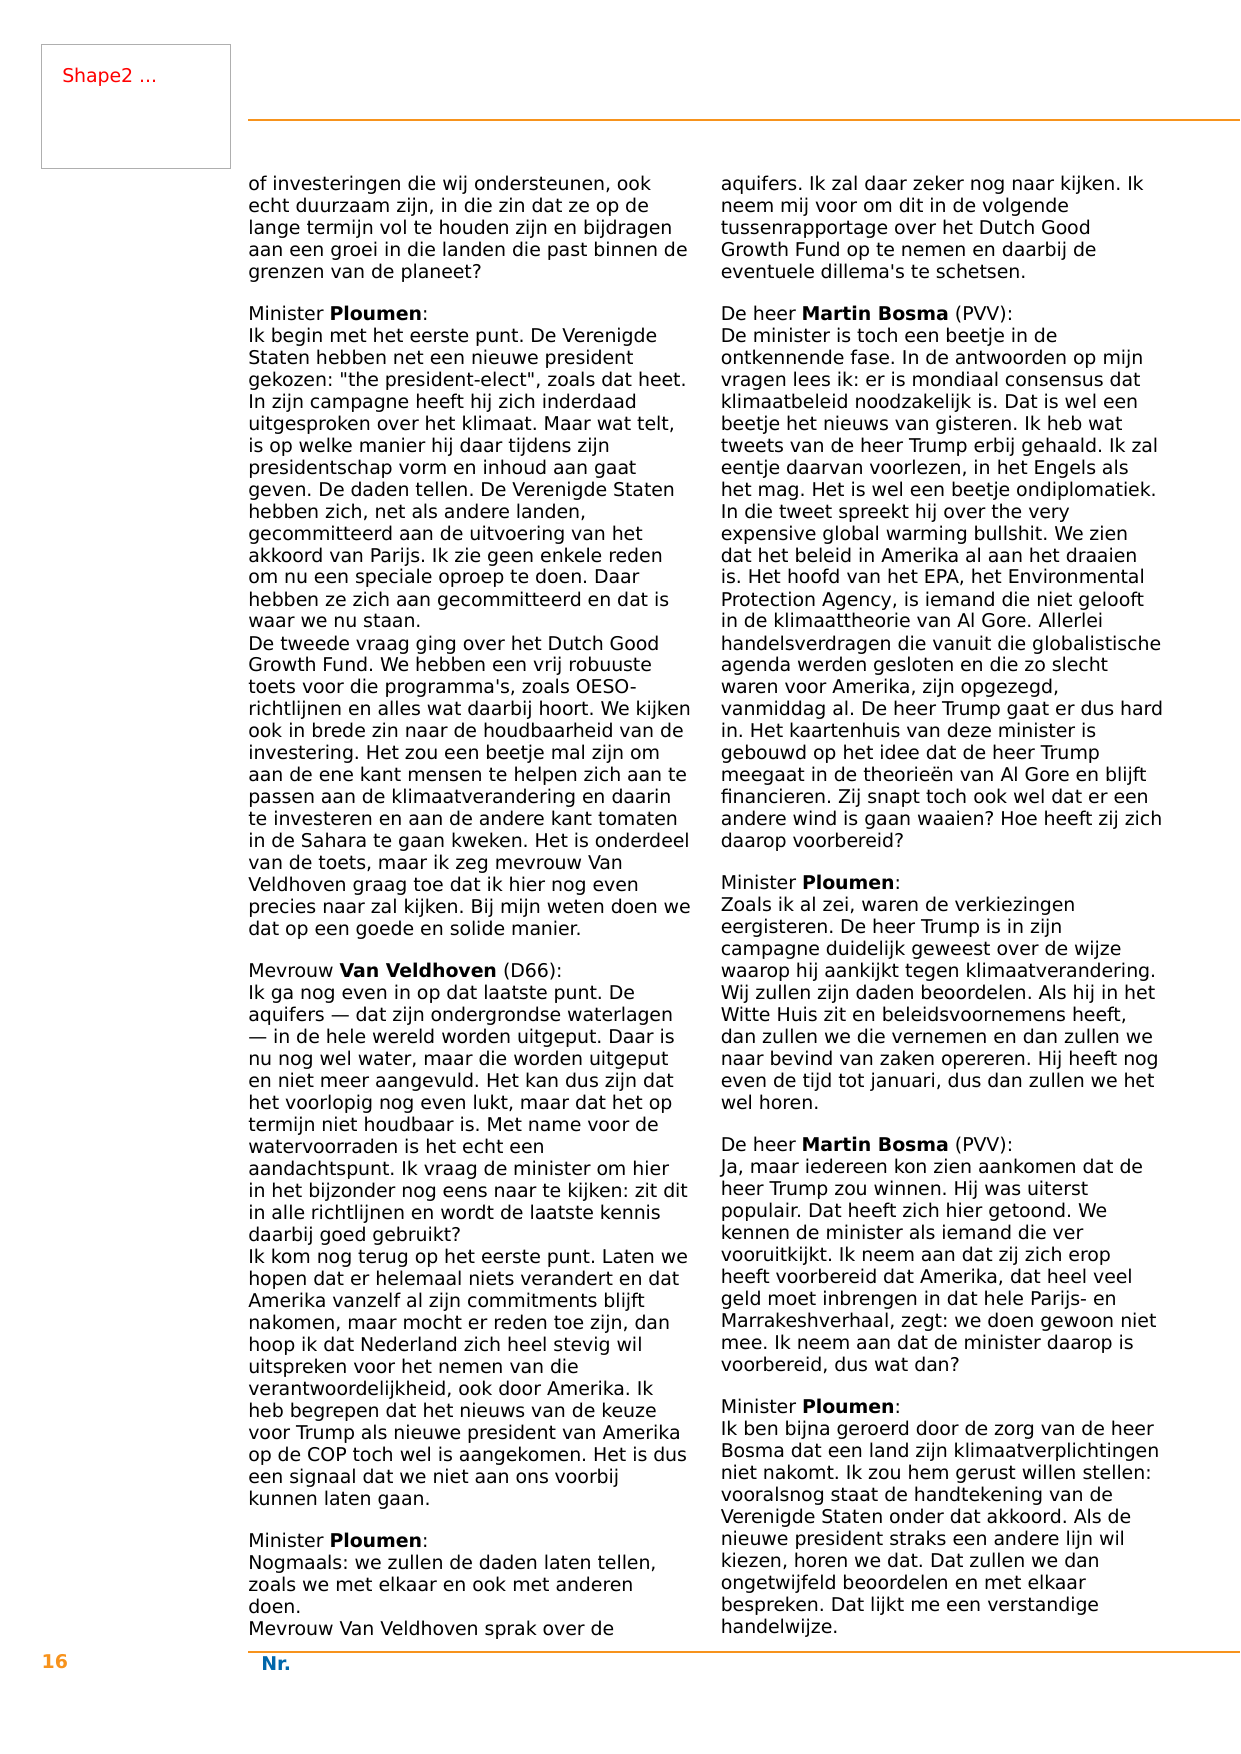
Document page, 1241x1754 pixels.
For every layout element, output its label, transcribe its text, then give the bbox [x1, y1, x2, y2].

text Ik kom nog terug op het eerste punt. Laten we hopen dat er helemaal niets verandert en dat Amerika vanzelf al zijn commitments blijft nakomen, maar mocht er reden toe zijn, dan hoop ik dat Nederland zich heel stevig wil uitspreken voor het nemen van die verantwoordelijkheid, ook door Amerika. Ik heb begrepen dat het nieuws van de keuze voor Trump als nieuwe president van Amerika op de COP toch wel is aangekomen. Het is dus een signaal dat we niet aan ons voorbij kunnen laten gaan. [248, 1246, 691, 1509]
text Ik begin met het eerste punt. De Verenigde Staten hebben net een nieuwe president gekozen: "the president-elect", zoals dat heet. In zijn campagne heeft hij zich inderdaad uitgesproken over het klimaat. Maar wat telt, is op welke manier hij daar tijdens zijn presidentschap vorm en inhoud aan gaat geven. De daden tellen. De Verenigde Staten hebben zich, net als andere landen, gecommitteerd aan de uitvoering van het akkoord van Parijs. Ik zie geen enkele reden om nu een speciale oproep te doen. Daar hebben ze zich aan gecommitteerd en dat is waar we nu staan. [248, 325, 691, 632]
text Zoals ik al zei, waren de verkiezingen eergisteren. De heer Trump is in zijn campagne duidelijk geweest over de wijze waarop hij aankijkt tegen klimaatverandering. Wij zullen zijn daden beoordelen. Als hij in het Witte Huis zit en beleidsvoornemens heeft, dan zullen we die vernemen en dan zullen we naar bevind van zaken opereren. Hij heeft nog even de tijd tot januari, dus dan zullen we het wel horen. [721, 894, 1163, 1114]
text Minister Ploumen: [248, 303, 691, 325]
text Nogmaals: we zullen de daden laten tellen, zoals we met elkaar en ook met anderen doen. [248, 1552, 691, 1617]
text Ik ben bijna geroerd door de zorg van de heer Bosma dat een land zijn klimaatverplichtingen niet nakomt. Ik zou hem gerust willen stellen: vooralsnog staat de handtekening van de Verenigde Staten onder dat akkoord. Als de nieuwe president straks een andere lijn wil kiezen, horen we dat. Dat zullen we dan ongetwijfeld beoordelen en met elkaar bespreken. Dat lijkt me een verstandige handelwijze. [721, 1418, 1163, 1637]
text Mevrouw Van Veldhoven (D66): [248, 960, 691, 982]
text Minister Ploumen: [721, 1396, 1163, 1418]
text De minister is toch een beetje in de ontkennende fase. In de antwoorden op mijn vragen lees ik: er is mondiaal consensus dat klimaatbeleid noodzakelijk is. Dat is wel een beetje het nieuws van gisteren. Ik heb wat tweets van de heer Trump erbij gehaald. Ik zal eentje daarvan voorlezen, in het Engels als het mag. Het is wel een beetje ondiplomatiek. In die tweet spreekt hij over the very expensive global warming bullshit. We zien dat het beleid in Amerika al aan het draaien is. Het hoofd van het EPA, het Environmental Protection Agency, is iemand die niet gelooft in de klimaattheorie van Al Gore. Allerlei handelsverdragen die vanuit die globalistische agenda werden gesloten en die zo slecht waren voor Amerika, zijn opgezegd, vanmiddag al. De heer Trump gaat er dus hard in. Het kaartenhuis van deze minister is gebouwd op het idee dat de heer Trump meegaat in de theorieën van Al Gore en blijft financieren. Zij snapt toch ook wel dat er een andere wind is gaan waaien? Hoe heeft zij zich daarop voorbereid? [721, 325, 1163, 852]
text De heer Martin Bosma (PVV): [721, 1134, 1163, 1156]
text Ik ga nog even in op dat laatste punt. De aquifers — dat zijn ondergrondse waterlagen — in de hele wereld worden uitgeput. Daar is nu nog wel water, maar die worden uitgeput en niet meer aangevuld. Het kan dus zijn dat het voorlopig nog even lukt, maar dat het op termijn niet houdbaar is. Met name voor de watervoorraden is het echt een aandachtspunt. Ik vraag de minister om hier in het bijzonder nog eens naar te kijken: zit dit in alle richtlijnen en wordt de laatste kennis daarbij goed gebruikt? [248, 982, 691, 1246]
text Mevrouw Van Veldhoven sprak over de [248, 1617, 691, 1639]
text aquifers. Ik zal daar zeker nog naar kijken. Ik neem mij voor om dit in de volgende tussenrapportage over het Dutch Good Growth Fund op te nemen en daarbij de eventuele dillema's te schetsen. [721, 173, 1163, 283]
text Minister Ploumen: [721, 872, 1163, 894]
text Minister Ploumen: [248, 1529, 691, 1552]
text Ja, maar iedereen kon zien aankomen dat de heer Trump zou winnen. Hij was uiterst populair. Dat heeft zich hier getoond. We kennen de minister als iemand die ver vooruitkijkt. Ik neem aan dat zij zich erop heeft voorbereid dat Amerika, dat heel veel geld moet inbrengen in dat hele Parijs- en Marrakeshverhaal, zegt: we doen gewoon niet mee. Ik neem aan dat de minister daarop is voorbereid, dus wat dan? [721, 1156, 1163, 1376]
text of investeringen die wij ondersteunen, ook echt duurzaam zijn, in die zin dat ze op de lange termijn vol te houden zijn en bijdragen aan een groei in die landen die past binnen de grenzen van de planeet? [248, 173, 691, 283]
text De heer Martin Bosma (PVV): [721, 303, 1163, 325]
text De tweede vraag ging over het Dutch Good Growth Fund. We hebben een vrij robuuste toets voor die programma's, zoals OESO-richtlijnen en alles wat daarbij hoort. We kijken ook in brede zin naar de houdbaarheid van de investering. Het zou een beetje mal zijn om aan de ene kant mensen te helpen zich aan te passen aan de klimaatverandering en daarin te investeren en aan de andere kant tomaten in de Sahara te gaan kweken. Het is onderdeel van de toets, maar ik zeg mevrouw Van Veldhoven graag toe dat ik hier nog even precies naar zal kijken. Bij mijn weten doen we dat op een goede en solide manier. [248, 632, 691, 940]
